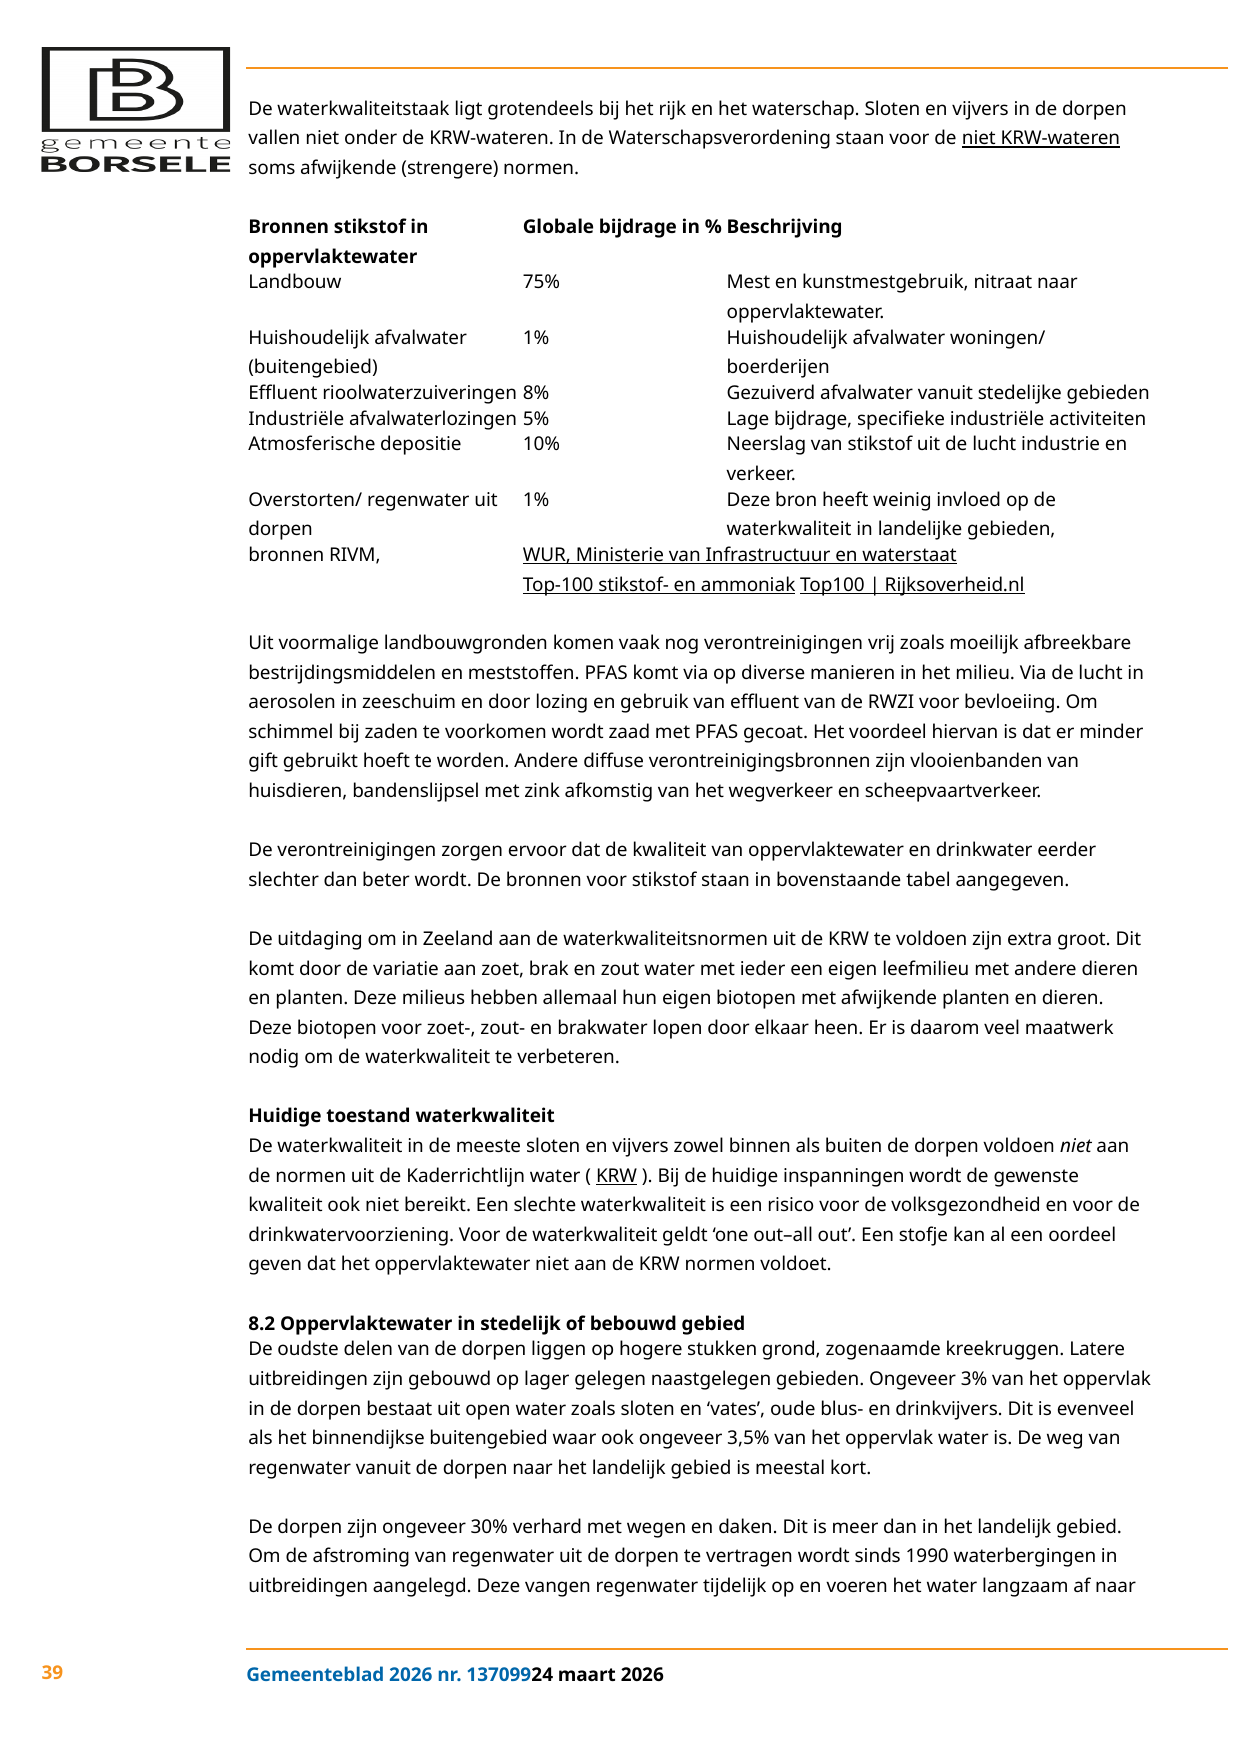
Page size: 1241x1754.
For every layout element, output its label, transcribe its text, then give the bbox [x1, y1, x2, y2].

table_cell Huishoudelijk afvalwater woningen/ boerderijen [726, 324, 1152, 379]
table_cell Lage bijdrage, specifieke industriële activiteiten [726, 405, 1152, 431]
table_cell 8% [523, 379, 726, 405]
table_cell Gezuiverd afvalwater vanuit stedelijke gebieden [726, 379, 1152, 405]
table_header Beschrijving [726, 213, 1152, 268]
text De oudste delen van de dorpen liggen op hogere stukken grond, zogenaamde kreekruggen. Latere uitbreidingen zijn gebouwd op lager gelegen naastgelegen gebieden. Ongeveer 3% van het oppervlak in de dorpen bestaat uit open water zoals sloten en ‘vates’, oude blus- en drinkvijvers. Dit is evenveel als het binnendijkse buitengebied waar ook ongeveer 3,5% van het oppervlak water is. De weg van regenwater vanuit de dorpen naar het landelijk gebied is meestal kort. [248, 1336, 1152, 1479]
table_cell Industriële afvalwaterlozingen [248, 405, 523, 431]
table_cell 1% [523, 486, 726, 541]
table_cell 1% [523, 324, 726, 379]
text De uitdaging om in Zeeland aan de waterkwaliteitsnormen uit de KRW te voldoen zijn extra groot. Dit komt door de variatie aan zoet, brak en zout water met ieder een eigen leefmilieu met andere dieren en planten. Deze milieus hebben allemaal hun eigen biotopen met afwijkende planten en dieren. Deze biotopen voor zoet-, zout- en brakwater lopen door elkaar heen. Er is daarom veel maatwerk nodig om de waterkwaliteit te verbeteren. [248, 925, 1152, 1069]
table_cell bronnen RIVM, [248, 541, 523, 597]
text De waterkwaliteitstaak ligt grotendeels bij het rijk en het waterschap. Sloten en vijvers in de dorpen vallen niet onder de KRW-wateren. In de Waterschapsverordening staan voor de niet KRW-wateren soms afwijkende (strengere) normen. [248, 95, 1152, 180]
table_cell 75% [523, 269, 726, 324]
table_cell Deze bron heeft weinig invloed op de waterkwaliteit in landelijke gebieden, [726, 486, 1152, 541]
text De dorpen zijn ongeveer 30% verhard met wegen en daken. Dit is meer dan in het landelijk gebied. Om de afstroming van regenwater uit de dorpen te vertragen wordt sinds 1990 waterbergingen in uitbreidingen aangelegd. Deze vangen regenwater tijdelijk op en voeren het water langzaam af naar [248, 1513, 1152, 1598]
table_cell Landbouw [248, 269, 523, 324]
text 8.2 Oppervlaktewater in stedelijk of bebouwd gebied [248, 1310, 1152, 1336]
text De waterkwaliteit in de meeste sloten en vijvers zowel binnen als buiten de dorpen voldoen niet aan de normen uit de Kaderrichtlijn water ( KRW ). Bij de huidige inspanningen wordt de gewenste kwaliteit ook niet bereikt. Een slechte waterkwaliteit is een risico voor de volksgezondheid en voor de drinkwatervoorziening. Voor de waterkwaliteit geldt ‘one out–all out’. Een stofje kan al een oordeel geven dat het oppervlaktewater niet aan de KRW normen voldoet. [248, 1132, 1152, 1276]
table_cell WUR, Ministerie van Infrastructuur en waterstaat Top-100 stikstof- en ammoniak Top100 | Rijksoverheid.nl [523, 541, 1152, 597]
table_cell 5% [523, 405, 726, 431]
picture [41, 47, 231, 172]
text Huidige toestand waterkwaliteit [248, 1103, 1152, 1128]
table_cell Overstorten/ regenwater uit dorpen [248, 486, 523, 541]
table_header Globale bijdrage in % [523, 213, 726, 268]
table_cell 10% [523, 431, 726, 486]
table_cell Mest en kunstmestgebruik, nitraat naar oppervlaktewater. [726, 269, 1152, 324]
table_cell Huishoudelijk afvalwater (buitengebied) [248, 324, 523, 379]
text De verontreinigingen zorgen ervoor dat de kwaliteit van oppervlaktewater en drinkwater eerder slechter dan beter wordt. De bronnen voor stikstof staan in bovenstaande tabel aangegeven. [248, 836, 1152, 892]
table_cell Neerslag van stikstof uit de lucht industrie en verkeer. [726, 431, 1152, 486]
table_header Bronnen stikstof in oppervlaktewater [248, 213, 523, 268]
text Uit voormalige landbouwgronden komen vaak nog verontreinigingen vrij zoals moeilijk afbreekbare bestrijdingsmiddelen en meststoffen. PFAS komt via op diverse manieren in het milieu. Via de lucht in aerosolen in zeeschuim en door lozing en gebruik van effluent van de RWZI voor bevloeiing. Om schimmel bij zaden te voorkomen wordt zaad met PFAS gecoat. Het voordeel hiervan is dat er minder gift gebruikt hoeft te worden. Andere diffuse verontreinigingsbronnen zijn vlooienbanden van huisdieren, bandenslijpsel met zink afkomstig van het wegverkeer en scheepvaartverkeer. [248, 629, 1152, 803]
table_cell Effluent rioolwaterzuiveringen [248, 379, 523, 405]
table_cell Atmosferische depositie [248, 431, 523, 486]
